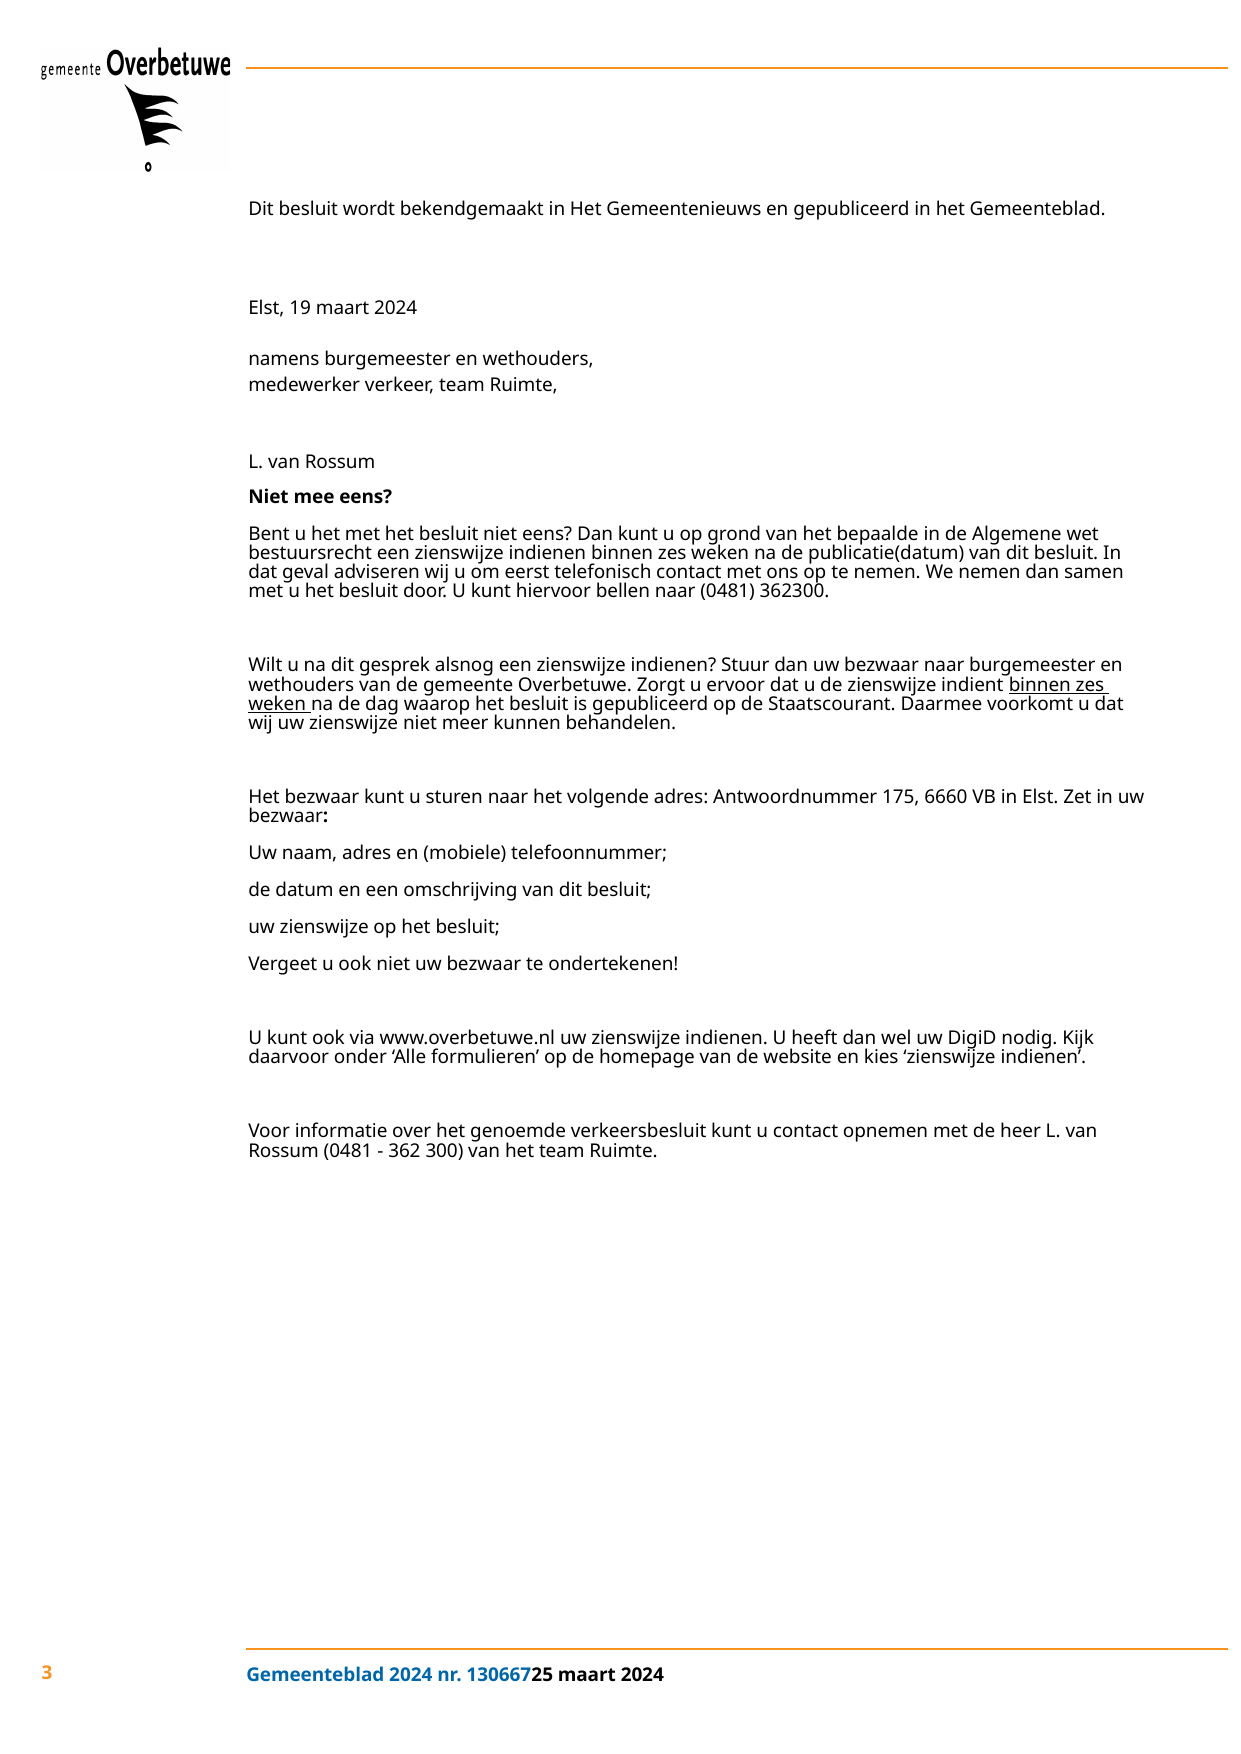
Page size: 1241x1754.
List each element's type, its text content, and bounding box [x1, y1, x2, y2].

text Dit besluit wordt bekendgemaakt in Het Gemeentenieuws en gepubliceerd in het Gemeenteblad. [248, 196, 1152, 221]
text Voor informatie over het genoemde verkeersbesluit kunt u contact opnemen met de heer L. van Rossum (0481 - 362 300) van het team Ruimte. [248, 1122, 1152, 1161]
picture [41, 47, 231, 172]
text Bent u het met het besluit niet eens? Dan kunt u op grond van het bepaalde in de Algemene wet bestuursrecht een zienswijze indienen binnen zes weken na de publicatie(datum) van dit besluit. In dat geval adviseren wij u om eerst telefonisch contact met ons op te nemen. We nemen dan samen met u het besluit door. U kunt hiervoor bellen naar (0481) 362300. [248, 524, 1152, 602]
text namens burgemeester en wethouders, [248, 345, 1152, 371]
text Wilt u na dit gesprek alsnog een zienswijze indienen? Stuur dan uw bezwaar naar burgemeester en wethouders van de gemeente Overbetuwe. Zorgt u ervoor dat u de zienswijze indient binnen zes weken na de dag waarop het besluit is gepubliceerd op de Staatscourant. Daarmee voorkomt u dat wij uw zienswijze niet meer kunnen behandelen. [248, 656, 1152, 733]
text L. van Rossum [248, 448, 1152, 474]
text medewerker verkeer, team Ruimte, [248, 371, 1152, 397]
text U kunt ook via www.overbetuwe.nl uw zienswijze indienen. U heeft dan wel uw DigiD nodig. Kijk daarvoor onder ‘Alle formulieren’ op de homepage van de website en kies ‘zienswijze indienen’. [248, 1029, 1152, 1068]
text Niet mee eens? [248, 488, 1152, 507]
text de datum en een omschrijving van dit besluit; [248, 881, 1152, 901]
text Uw naam, adres en (mobiele) telefoonnummer; [248, 844, 1152, 864]
text Elst, 19 maart 2024 [248, 294, 1152, 319]
text Vergeet u ook niet uw bezwaar te ondertekenen! [248, 955, 1152, 974]
text uw zienswijze op het besluit; [248, 918, 1152, 938]
text Het bezwaar kunt u sturen naar het volgende adres: Antwoordnummer 175, 6660 VB in Elst. Zet in uw bezwaar: [248, 788, 1152, 827]
